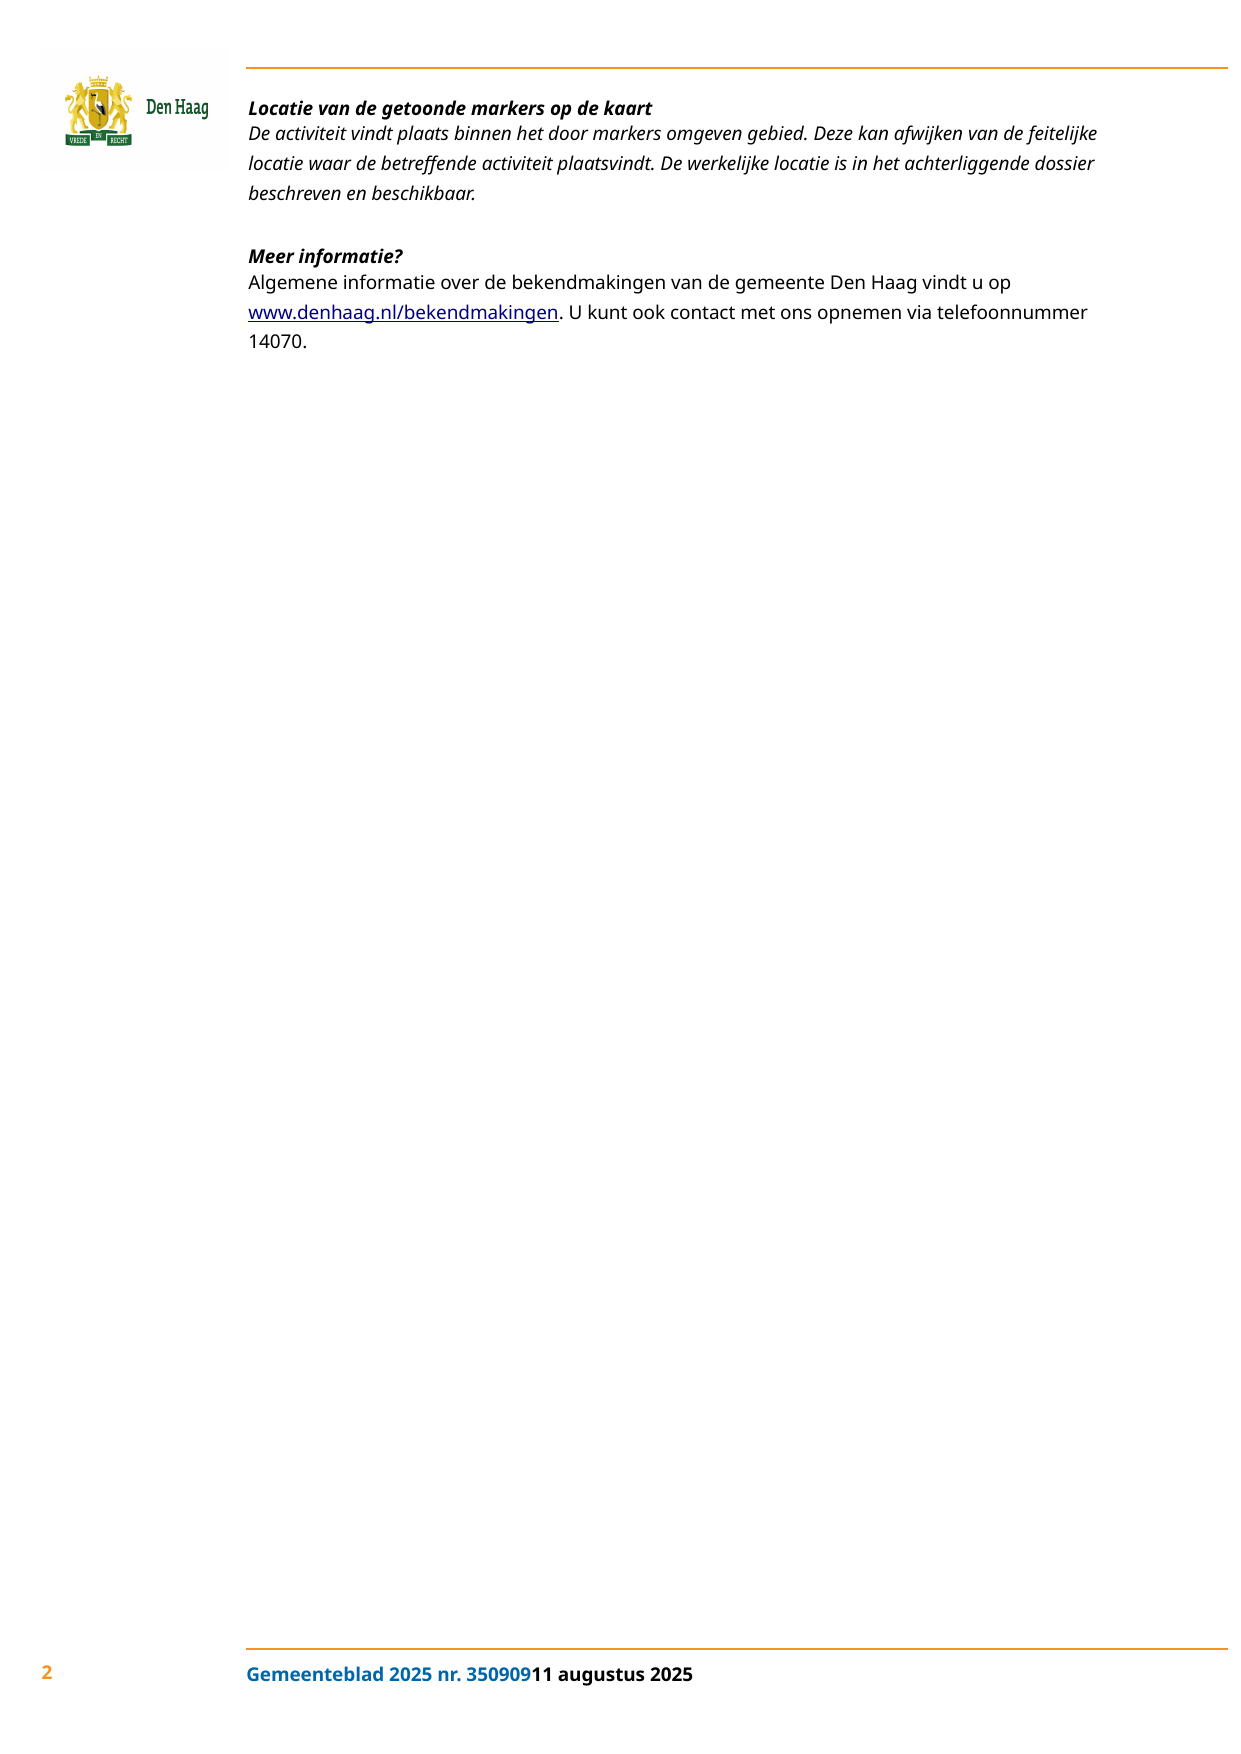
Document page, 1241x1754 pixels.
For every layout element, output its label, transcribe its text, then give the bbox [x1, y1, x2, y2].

text De activiteit vindt plaats binnen het door markers omgeven gebied. Deze kan afwijken van de feitelijke locatie waar de betreffende activiteit plaatsvindt. De werkelijke locatie is in het achterliggende dossier beschreven en beschikbaar. [248, 121, 1152, 205]
text Locatie van de getoonde markers op de kaart [248, 95, 1152, 121]
text Algemene informatie over de bekendmakingen van de gemeente Den Haag vindt u op www.denhaag.nl/bekendmakingen. U kunt ook contact met ons opnemen via telefoonnummer 14070. [248, 269, 1152, 354]
picture [41, 47, 231, 172]
text Meer informatie? [248, 244, 1152, 269]
